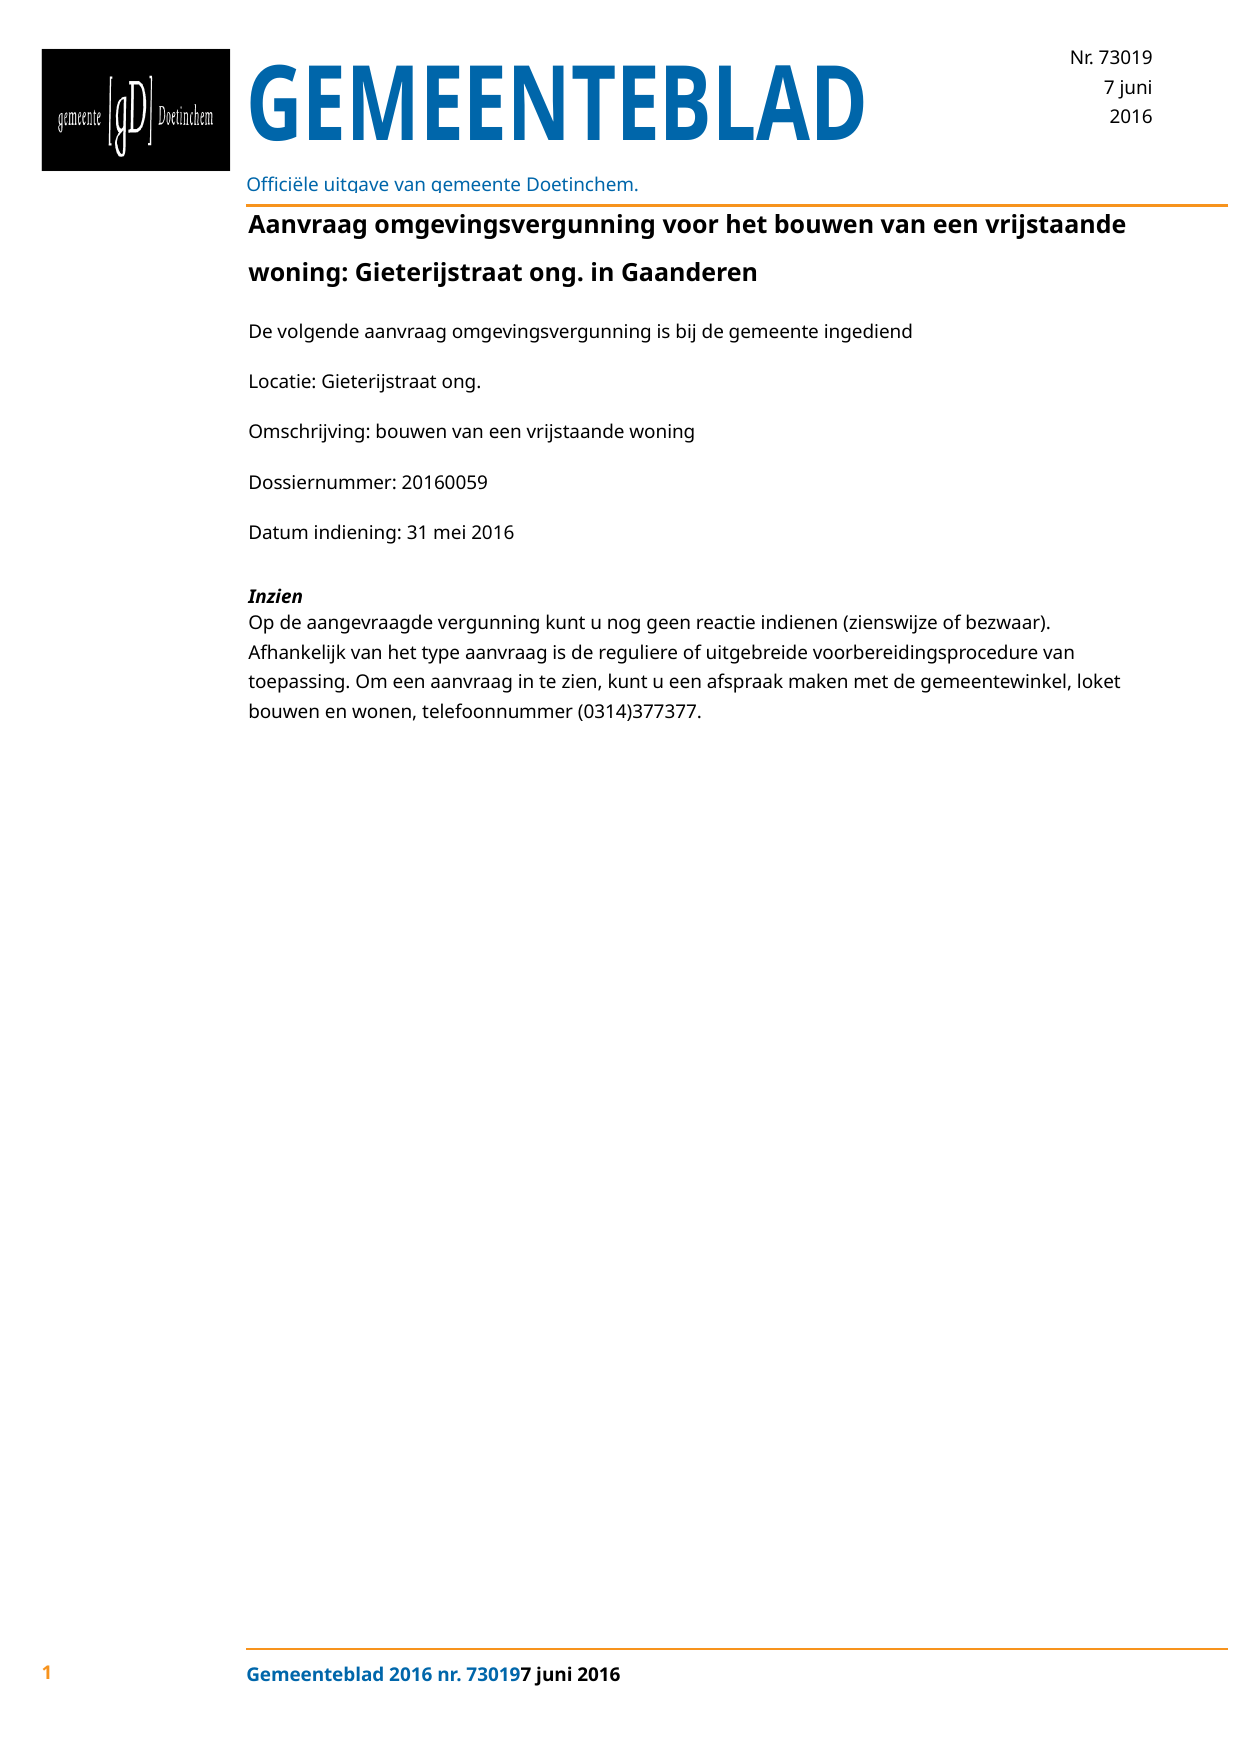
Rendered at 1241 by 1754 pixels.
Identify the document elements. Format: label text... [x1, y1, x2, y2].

picture [41, 47, 231, 172]
text Datum indiening: 31 mei 2016 [248, 519, 1152, 545]
text Aanvraag omgevingsvergunning voor het bouwen van een vrijstaande woning: Gieterijstraat ong. in Gaanderen [248, 207, 1152, 288]
text Inzien [248, 583, 1152, 609]
text Locatie: Gieterijstraat ong. [248, 368, 1152, 394]
text Dossiernummer: 20160059 [248, 469, 1152, 495]
text De volgende aanvraag omgevingsvergunning is bij de gemeente ingediend [248, 318, 1152, 344]
text Omschrijving: bouwen van een vrijstaande woning [248, 419, 1152, 444]
text Op de aangevraagde vergunning kunt u nog geen reactie indienen (zienswijze of bezwaar). Afhankelijk van het type aanvraag is de reguliere of uitgebreide voorbereidingsprocedure van toepassing. Om een aanvraag in te zien, kunt u een afspraak maken met de gemeentewinkel, loket bouwen en wonen, telefoonnummer (0314)377377. [248, 609, 1152, 724]
